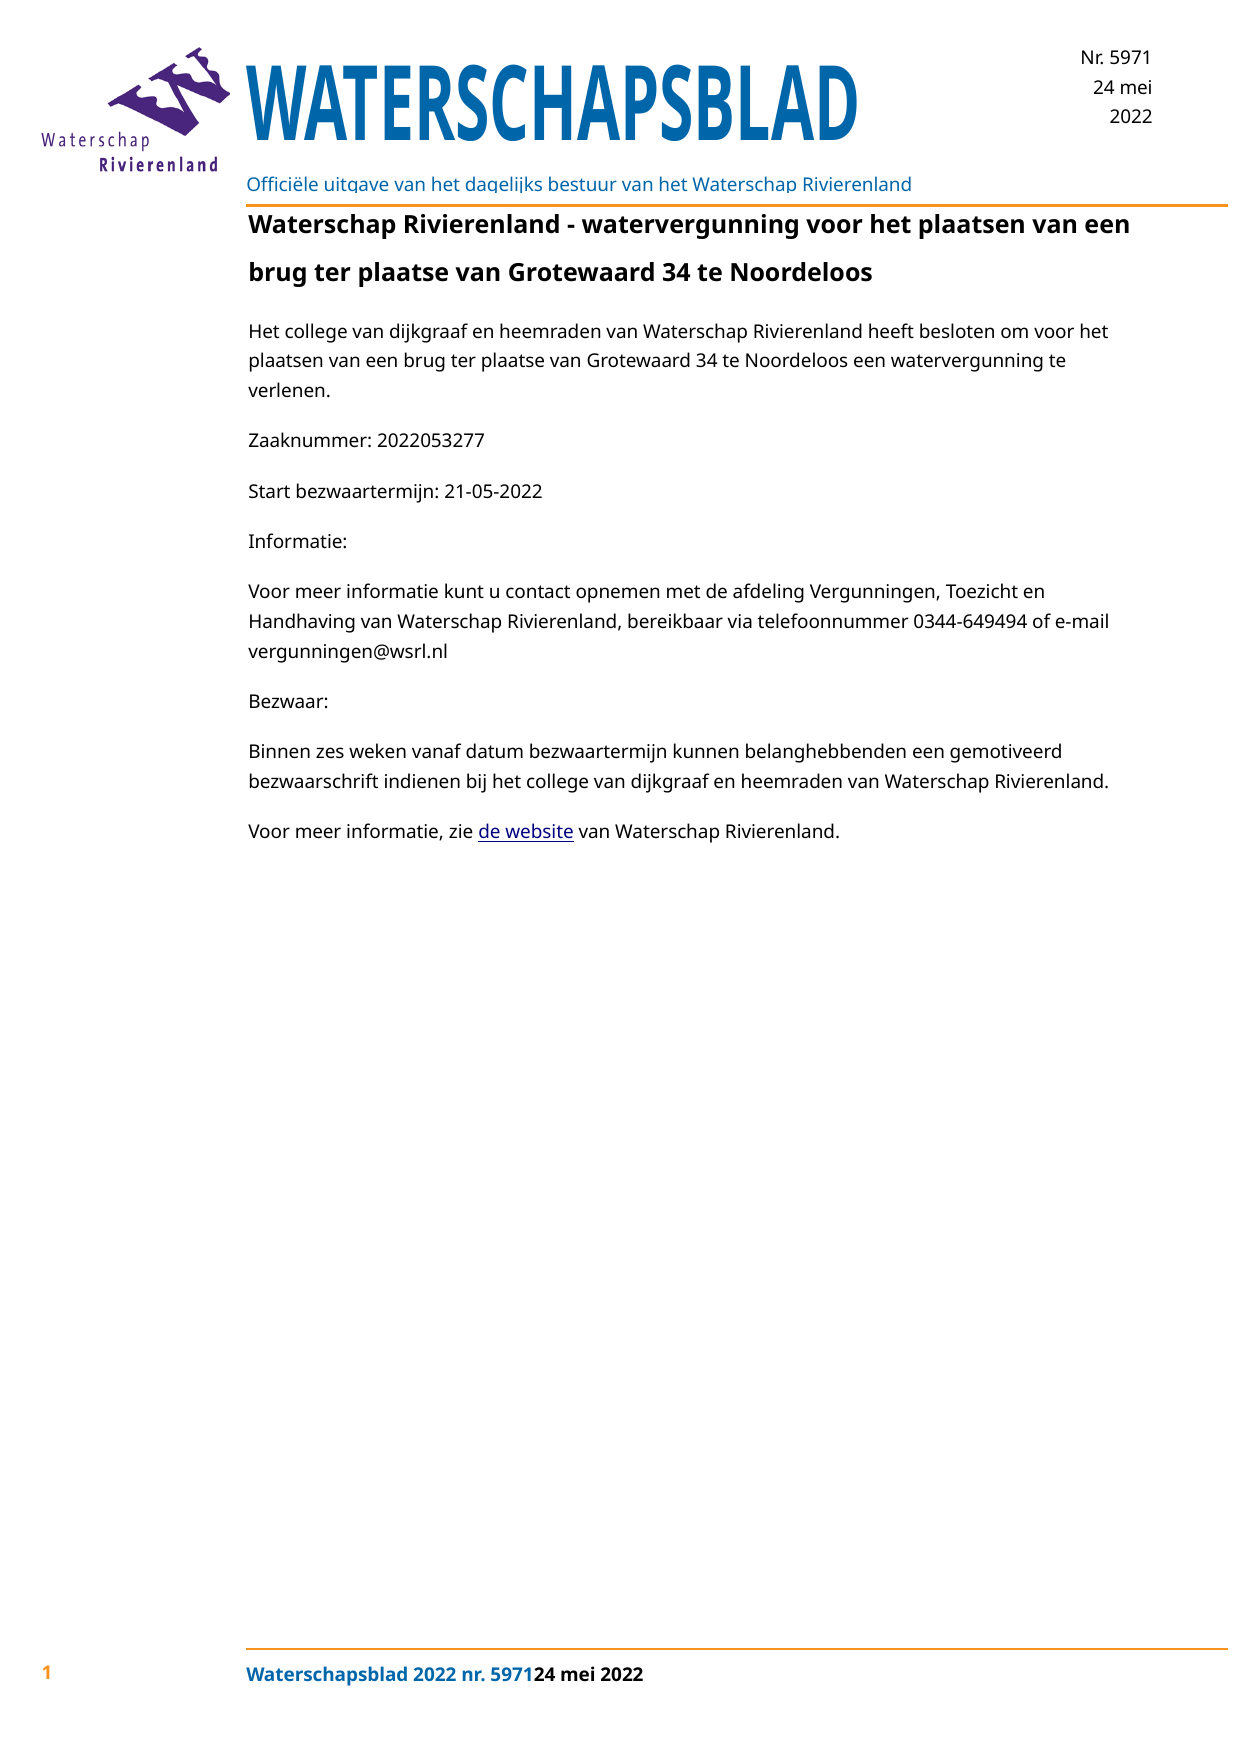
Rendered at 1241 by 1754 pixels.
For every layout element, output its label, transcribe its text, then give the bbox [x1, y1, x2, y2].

text Informatie: [248, 528, 1152, 554]
text Waterschap Rivierenland - watervergunning voor het plaatsen van een brug ter plaatse van Grotewaard 34 te Noordeloos [248, 207, 1152, 288]
text Voor meer informatie kunt u contact opnemen met de afdeling Vergunningen, Toezicht en Handhaving van Waterschap Rivierenland, bereikbaar via telefoonnummer 0344-649494 of e-mail vergunningen@wsrl.nl [248, 579, 1152, 664]
text Binnen zes weken vanaf datum bezwaartermijn kunnen belanghebbenden een gemotiveerd bezwaarschrift indienen bij het college van dijkgraaf en heemraden van Waterschap Rivierenland. [248, 739, 1152, 794]
text Start bezwaartermijn: 21-05-2022 [248, 478, 1152, 504]
picture [41, 47, 231, 172]
text Zaaknummer: 2022053277 [248, 427, 1152, 453]
text Bezwaar: [248, 688, 1152, 714]
text Voor meer informatie, zie de website van Waterschap Rivierenland. [248, 819, 1152, 844]
text Het college van dijkgraaf en heemraden van Waterschap Rivierenland heeft besloten om voor het plaatsen van een brug ter plaatse van Grotewaard 34 te Noordeloos een watervergunning te verlenen. [248, 318, 1152, 403]
